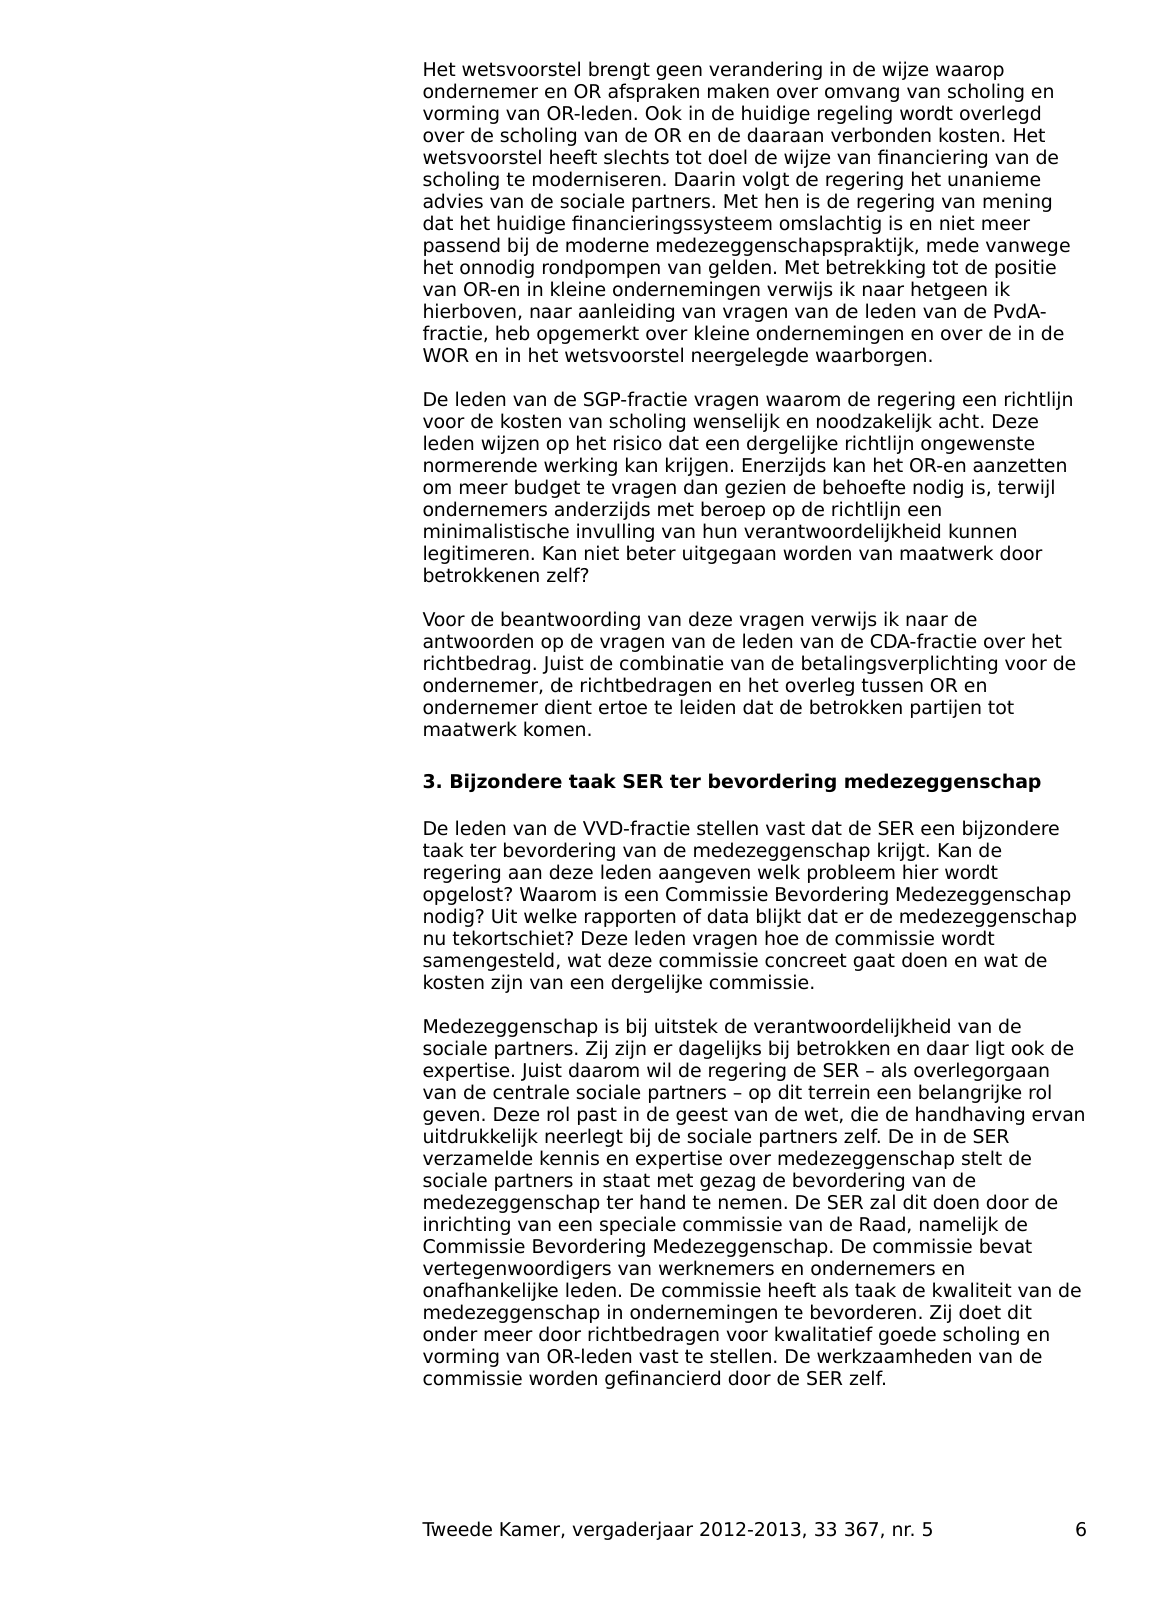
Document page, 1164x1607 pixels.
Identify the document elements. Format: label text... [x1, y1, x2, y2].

text Voor de beantwoording van deze vragen verwijs ik naar de antwoorden op de vragen van de leden van de CDA-fractie over het richtbedrag. Juist de combinatie van de betalingsverplichting voor de ondernemer, de richtbedragen en het overleg tussen OR en ondernemer dient ertoe te leiden dat de betrokken partijen tot maatwerk komen. [422, 609, 1087, 741]
text Medezeggenschap is bij uitstek de verantwoordelijkheid van de sociale partners. Zij zijn er dagelijks bij betrokken en daar ligt ook de expertise. Juist daarom wil de regering de SER – als overlegorgaan van de centrale sociale partners – op dit terrein een belangrijke rol geven. Deze rol past in de geest van de wet, die de handhaving ervan uitdrukkelijk neerlegt bij de sociale partners zelf. De in de SER verzamelde kennis en expertise over medezeggenschap stelt de sociale partners in staat met gezag de bevordering van de medezeggenschap ter hand te nemen. De SER zal dit doen door de inrichting van een speciale commissie van de Raad, namelijk de Commissie Bevordering Medezeggenschap. De commissie bevat vertegenwoordigers van werknemers en ondernemers en onafhankelijke leden. De commissie heeft als taak de kwaliteit van de medezeggenschap in ondernemingen te bevorderen. Zij doet dit onder meer door richtbedragen voor kwalitatief goede scholing en vorming van OR-leden vast te stellen. De werkzaamheden van de commissie worden gefinancierd door de SER zelf. [422, 1016, 1087, 1389]
text De leden van de SGP-fractie vragen waarom de regering een richtlijn voor de kosten van scholing wenselijk en noodzakelijk acht. Deze leden wijzen op het risico dat een dergelijke richtlijn ongewenste normerende werking kan krijgen. Enerzijds kan het OR-en aanzetten om meer budget te vragen dan gezien de behoefte nodig is, terwijl ondernemers anderzijds met beroep op de richtlijn een minimalistische invulling van hun verantwoordelijkheid kunnen legitimeren. Kan niet beter uitgegaan worden van maatwerk door betrokkenen zelf? [422, 389, 1087, 587]
text De leden van de VVD-fractie stellen vast dat de SER een bijzondere taak ter bevordering van de medezeggenschap krijgt. Kan de regering aan deze leden aangeven welk probleem hier wordt opgelost? Waarom is een Commissie Bevordering Medezeggenschap nodig? Uit welke rapporten of data blijkt dat er de medezeggenschap nu tekortschiet? Deze leden vragen hoe de commissie wordt samengesteld, wat deze commissie concreet gaat doen en wat de kosten zijn van een dergelijke commissie. [422, 818, 1087, 994]
text Het wetsvoorstel brengt geen verandering in de wijze waarop ondernemer en OR afspraken maken over omvang van scholing en vorming van OR-leden. Ook in de huidige regeling wordt overlegd over de scholing van de OR en de daaraan verbonden kosten. Het wetsvoorstel heeft slechts tot doel de wijze van financiering van de scholing te moderniseren. Daarin volgt de regering het unanieme advies van de sociale partners. Met hen is de regering van mening dat het huidige financieringssysteem omslachtig is en niet meer passend bij de moderne medezeggenschapspraktijk, mede vanwege het onnodig rondpompen van gelden. Met betrekking tot de positie van OR-en in kleine ondernemingen verwijs ik naar hetgeen ik hierboven, naar aanleiding van vragen van de leden van de PvdA-fractie, heb opgemerkt over kleine ondernemingen en over de in de WOR en in het wetsvoorstel neergelegde waarborgen. [422, 59, 1087, 367]
subtitle 3. Bijzondere taak SER ter bevordering medezeggenschap [422, 771, 1087, 793]
